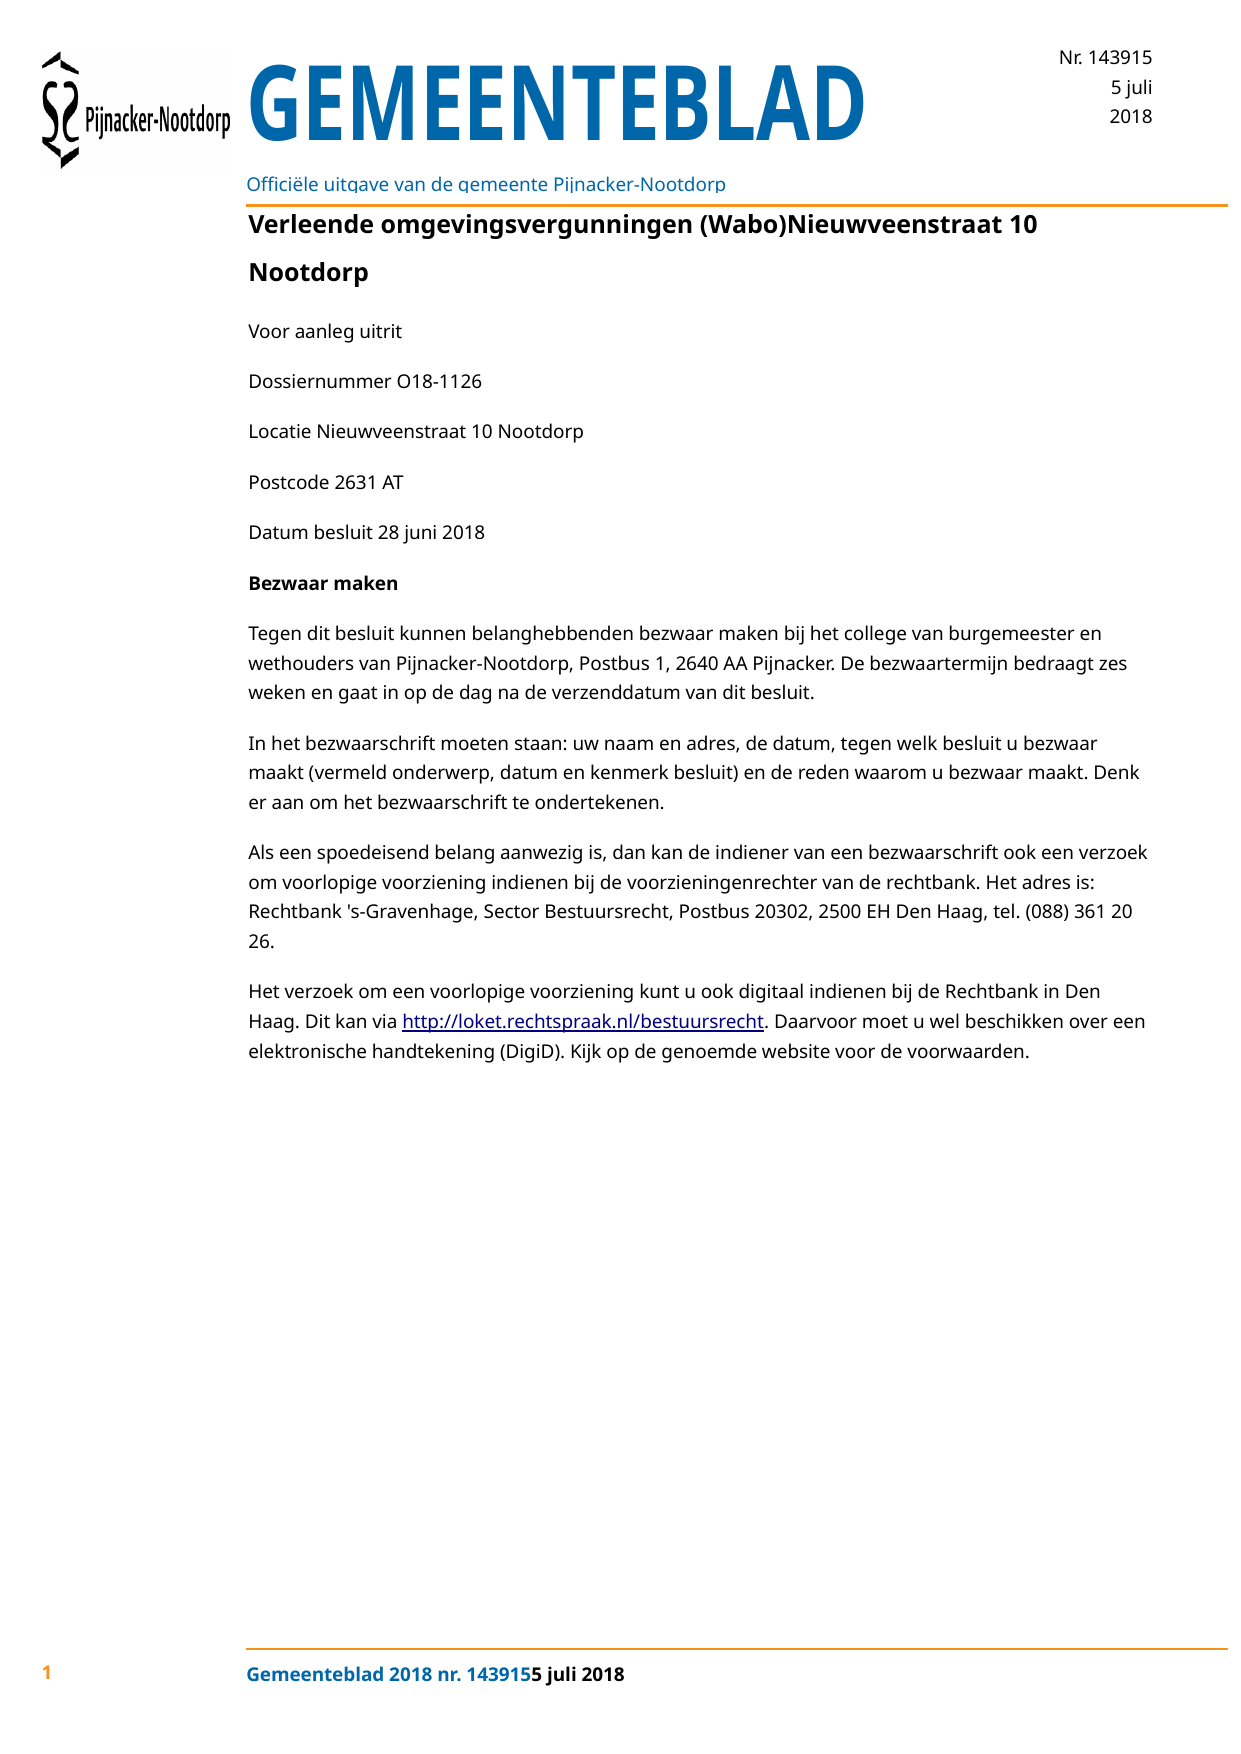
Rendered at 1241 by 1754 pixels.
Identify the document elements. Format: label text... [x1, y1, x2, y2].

text Datum besluit 28 juni 2018 [248, 519, 1152, 545]
text Voor aanleg uitrit [248, 318, 1152, 344]
text Bezwaar maken [248, 570, 1152, 596]
text In het bezwaarschrift moeten staan: uw naam en adres, de datum, tegen welk besluit u bezwaar maakt (vermeld onderwerp, datum en kenmerk besluit) en de reden waarom u bezwaar maakt. Denk er aan om het bezwaarschrift te ondertekenen. [248, 730, 1152, 815]
text Dossiernummer O18-1126 [248, 368, 1152, 394]
picture [41, 47, 231, 172]
text Als een spoedeisend belang aanwezig is, dan kan de indiener van een bezwaarschrift ook een verzoek om voorlopige voorziening indienen bij de voorzieningenrechter van de rechtbank. Het adres is: Rechtbank 's-Gravenhage, Sector Bestuursrecht, Postbus 20302, 2500 EH Den Haag, tel. (088) 361 20 26. [248, 839, 1152, 954]
text Het verzoek om een voorlopige voorziening kunt u ook digitaal indienen bij de Rechtbank in Den Haag. Dit kan via http://loket.rechtspraak.nl/bestuursrecht. Daarvoor moet u wel beschikken over een elektronische handtekening (DigiD). Kijk op de genoemde website voor de voorwaarden. [248, 979, 1152, 1064]
text Verleende omgevingsvergunningen (Wabo)Nieuwveenstraat 10 Nootdorp [248, 207, 1152, 288]
text Postcode 2631 AT [248, 469, 1152, 495]
text Locatie Nieuwveenstraat 10 Nootdorp [248, 419, 1152, 444]
text Tegen dit besluit kunnen belanghebbenden bezwaar maken bij het college van burgemeester en wethouders van Pijnacker-Nootdorp, Postbus 1, 2640 AA Pijnacker. De bezwaartermijn bedraagt zes weken en gaat in op de dag na de verzenddatum van dit besluit. [248, 620, 1152, 705]
